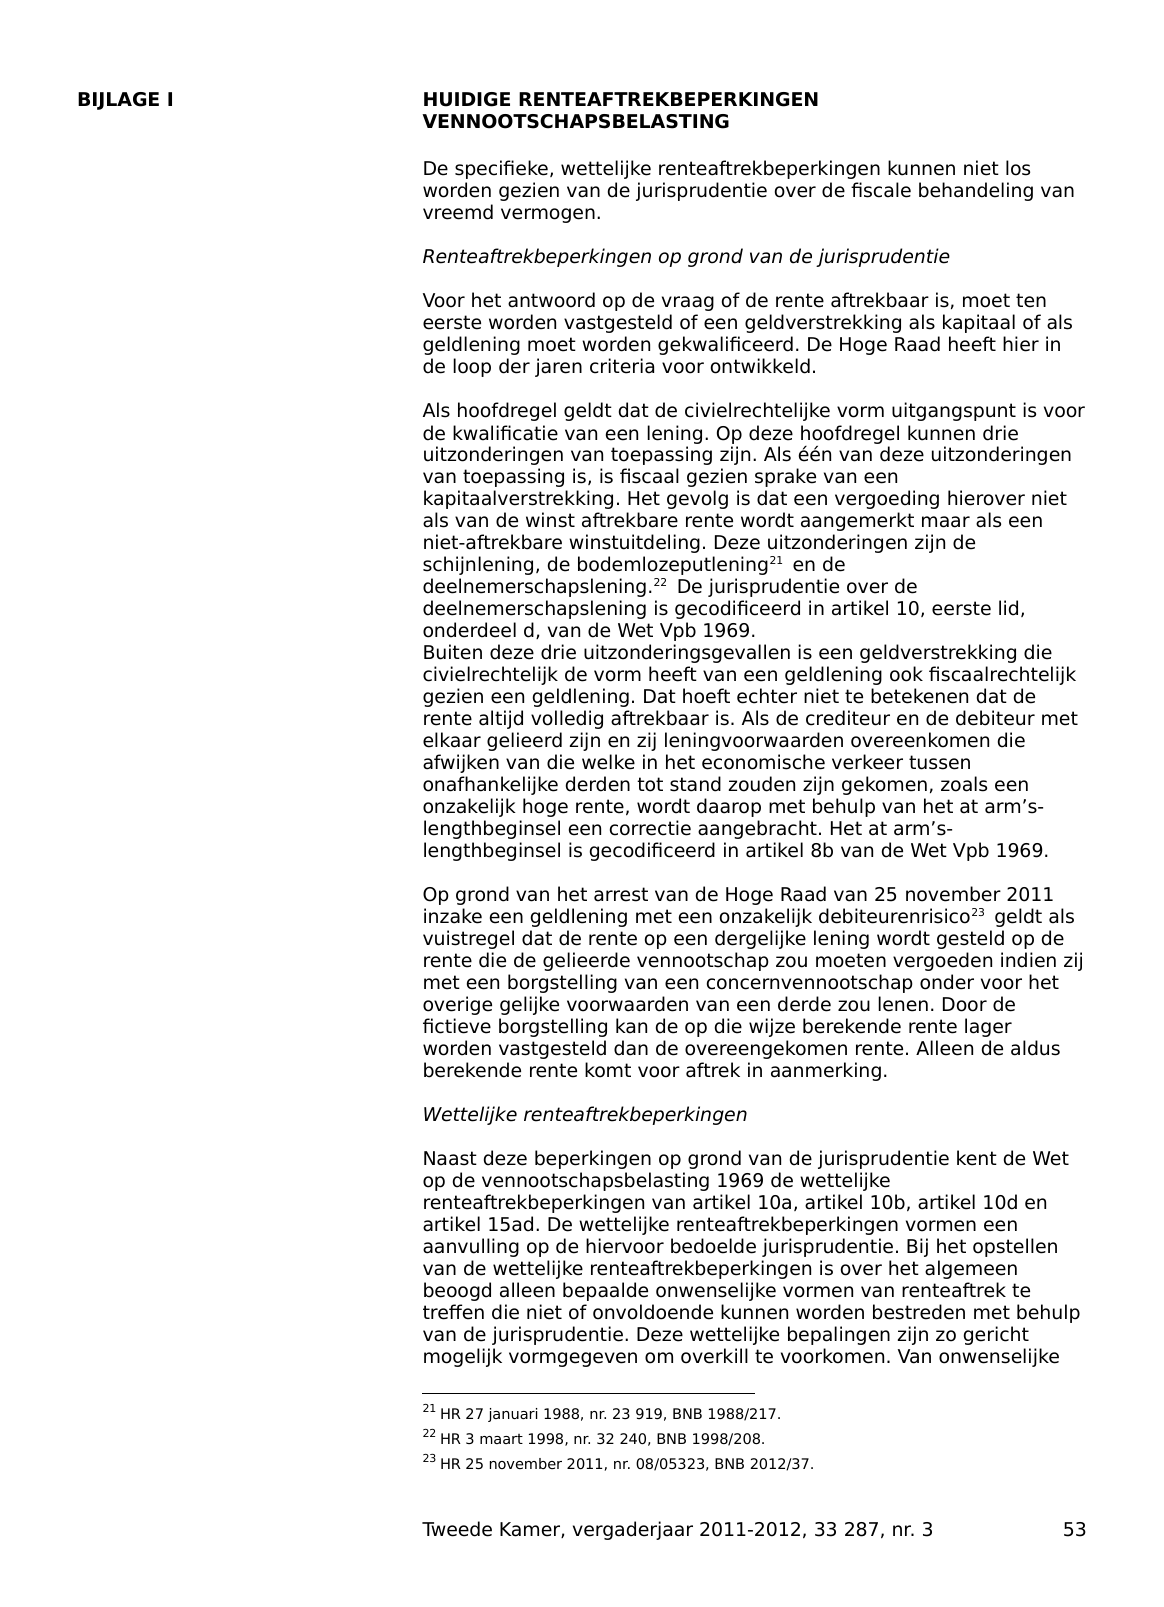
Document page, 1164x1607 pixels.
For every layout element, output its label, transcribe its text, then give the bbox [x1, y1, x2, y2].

subtitle Renteaftrekbeperkingen op grond van de jurisprudentie [422, 246, 1087, 268]
subtitle BIJLAGE I HUIDIGE RENTEAFTREKBEPERKINGEN VENNOOTSCHAPSBELASTING [77, 89, 1087, 133]
text Naast deze beperkingen op grond van de jurisprudentie kent de Wet op de vennootschapsbelasting 1969 de wettelijke renteaftrekbeperkingen van artikel 10a, artikel 10b, artikel 10d en artikel 15ad. De wettelijke renteaftrekbeperkingen vormen een aanvulling op de hiervoor bedoelde jurisprudentie. Bij het opstellen van de wettelijke renteaftrekbeperkingen is over het algemeen beoogd alleen bepaalde onwenselijke vormen van renteaftrek te treffen die niet of onvoldoende kunnen worden bestreden met behulp van de jurisprudentie. Deze wettelijke bepalingen zijn zo gericht mogelijk vormgegeven om overkill te voorkomen. Van onwenselijke [422, 1148, 1087, 1368]
text HR 27 januari 1988, nr. 23 919, BNB 1988/217. [422, 1402, 1087, 1424]
text HR 25 november 2011, nr. 08/05323, BNB 2012/37. [422, 1452, 1087, 1474]
text Op grond van het arrest van de Hoge Raad van 25 november 2011 inzake een geldlening met een onzakelijk debiteurenrisico geldt als vuistregel dat de rente op een dergelijke lening wordt gesteld op de rente die de gelieerde vennootschap zou moeten vergoeden indien zij met een borgstelling van een concernvennootschap onder voor het overige gelijke voorwaarden van een derde zou lenen. Door de fictieve borgstelling kan de op die wijze berekende rente lager worden vastgesteld dan de overeengekomen rente. Alleen de aldus berekende rente komt voor aftrek in aanmerking. [422, 884, 1087, 1082]
text De specifieke, wettelijke renteaftrekbeperkingen kunnen niet los worden gezien van de jurisprudentie over de fiscale behandeling van vreemd vermogen. [422, 158, 1087, 224]
text Buiten deze drie uitzonderingsgevallen is een geldverstrekking die civielrechtelijk de vorm heeft van een geldlening ook fiscaalrechtelijk gezien een geldlening. Dat hoeft echter niet te betekenen dat de rente altijd volledig aftrekbaar is. Als de crediteur en de debiteur met elkaar gelieerd zijn en zij leningvoorwaarden overeenkomen die afwijken van die welke in het economische verkeer tussen onafhankelijke derden tot stand zouden zijn gekomen, zoals een onzakelijk hoge rente, wordt daarop met behulp van het at arm’s-lengthbeginsel een correctie aangebracht. Het at arm’s-lengthbeginsel is gecodificeerd in artikel 8b van de Wet Vpb 1969. [422, 642, 1087, 862]
subtitle Wettelijke renteaftrekbeperkingen [422, 1104, 1087, 1126]
text Voor het antwoord op de vraag of de rente aftrekbaar is, moet ten eerste worden vastgesteld of een geldverstrekking als kapitaal of als geldlening moet worden gekwalificeerd. De Hoge Raad heeft hier in de loop der jaren criteria voor ontwikkeld. [422, 290, 1087, 378]
text Als hoofdregel geldt dat de civielrechtelijke vorm uitgangspunt is voor de kwalificatie van een lening. Op deze hoofdregel kunnen drie uitzonderingen van toepassing zijn. Als één van deze uitzonderingen van toepassing is, is fiscaal gezien sprake van een kapitaalverstrekking. Het gevolg is dat een vergoeding hierover niet als van de winst aftrekbare rente wordt aangemerkt maar als een niet-aftrekbare winstuitdeling. Deze uitzonderingen zijn de schijnlening, de bodemlozeputlening en de deelnemerschapslening. De jurisprudentie over de deelnemerschapslening is gecodificeerd in artikel 10, eerste lid, onderdeel d, van de Wet Vpb 1969. [422, 400, 1087, 642]
text HR 3 maart 1998, nr. 32 240, BNB 1998/208. [422, 1427, 1087, 1449]
